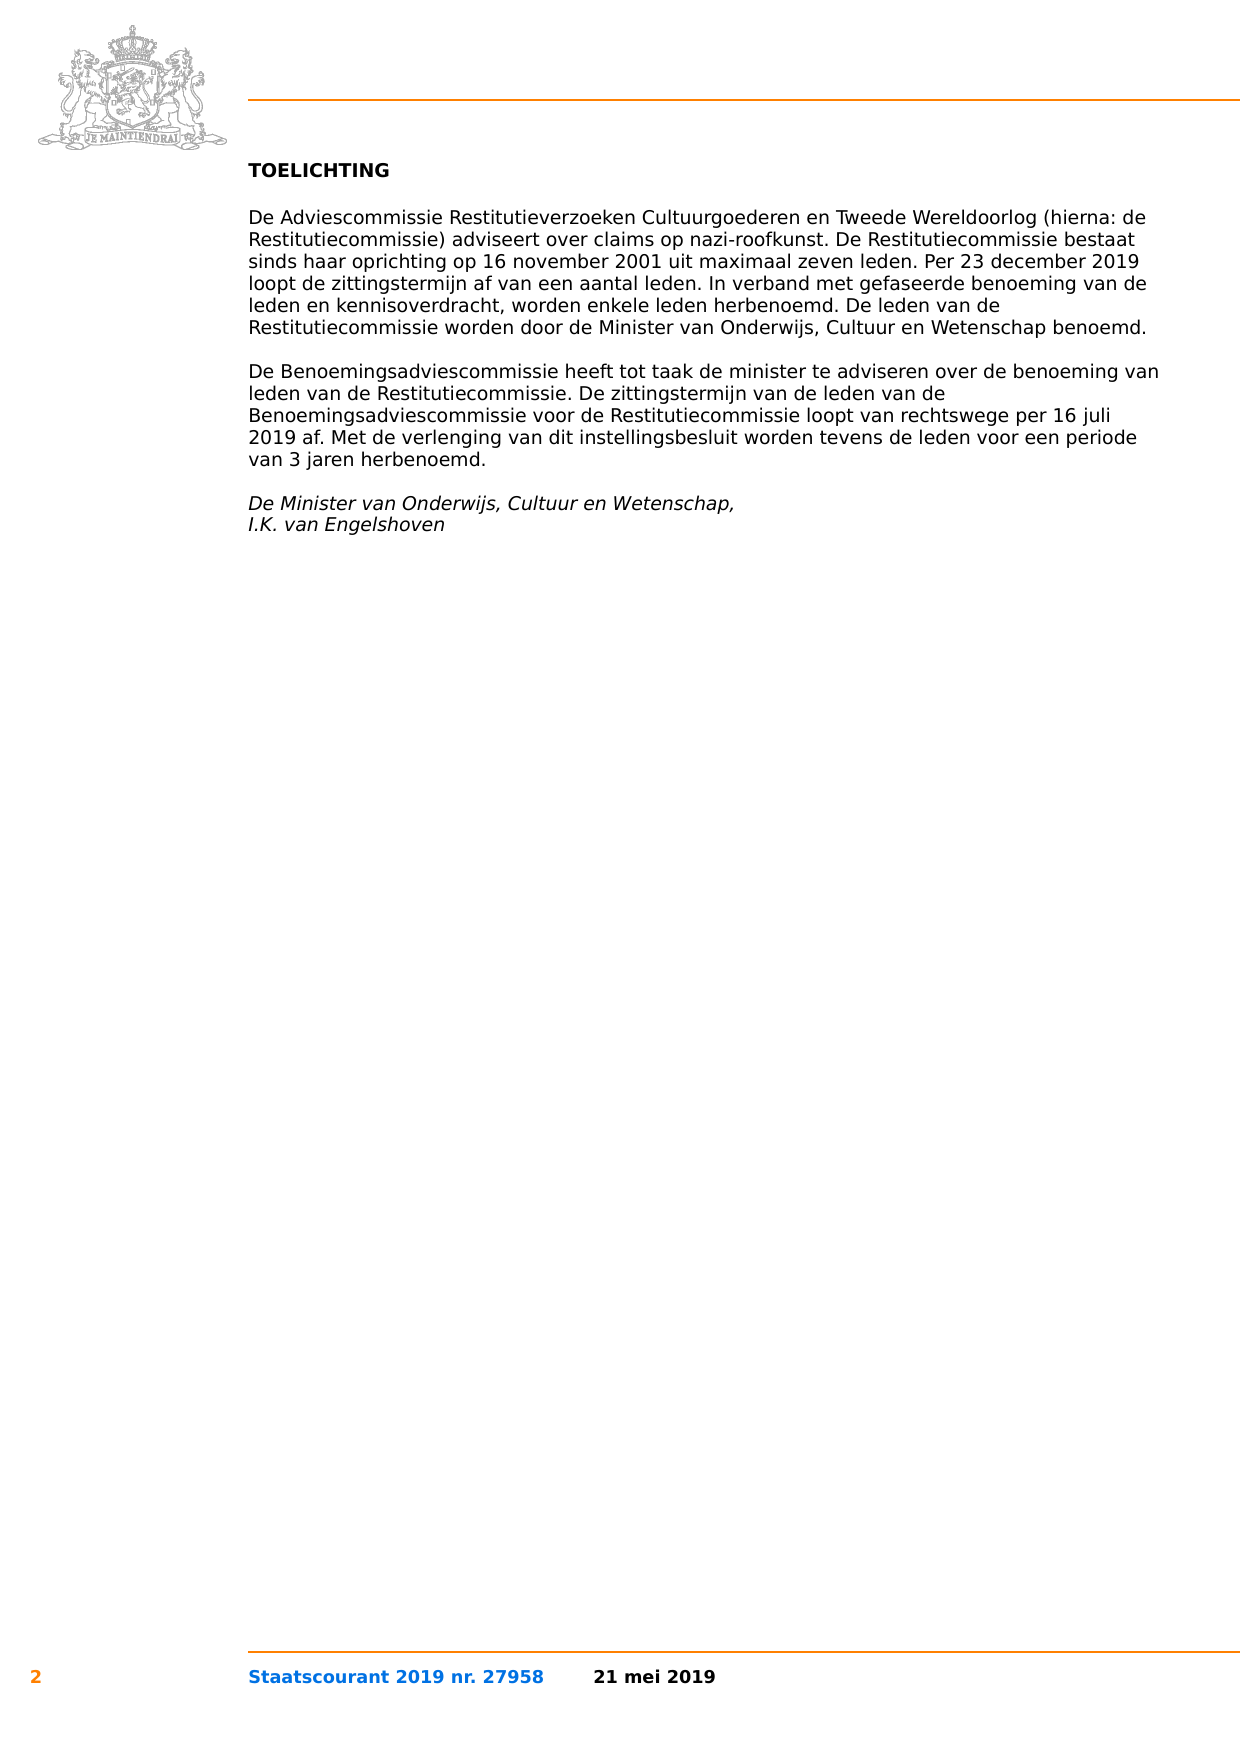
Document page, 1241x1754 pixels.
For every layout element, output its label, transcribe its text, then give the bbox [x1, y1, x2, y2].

subtitle TOELICHTING [248, 160, 1163, 182]
text De Adviescommissie Restitutieverzoeken Cultuurgoederen en Tweede Wereldoorlog (hierna: de Restitutiecommissie) adviseert over claims op nazi-roofkunst. De Restitutiecommissie bestaat sinds haar oprichting op 16 november 2001 uit maximaal zeven leden. Per 23 december 2019 loopt de zittingstermijn af van een aantal leden. In verband met gefaseerde benoeming van de leden en kennisoverdracht, worden enkele leden herbenoemd. De leden van de Restitutiecommissie worden door de Minister van Onderwijs, Cultuur en Wetenschap benoemd. [248, 207, 1163, 339]
text De Minister van Onderwijs, Cultuur en Wetenschap, I.K. van Engelshoven [248, 492, 1163, 536]
text De Benoemingsadviescommissie heeft tot taak de minister te adviseren over de benoeming van leden van de Restitutiecommissie. De zittingstermijn van de leden van de Benoemingsadviescommissie voor de Restitutiecommissie loopt van rechtswege per 16 juli 2019 af. Met de verlenging van dit instellingsbesluit worden tevens de leden voor een periode van 3 jaren herbenoemd. [248, 361, 1163, 471]
picture [38, 25, 227, 150]
